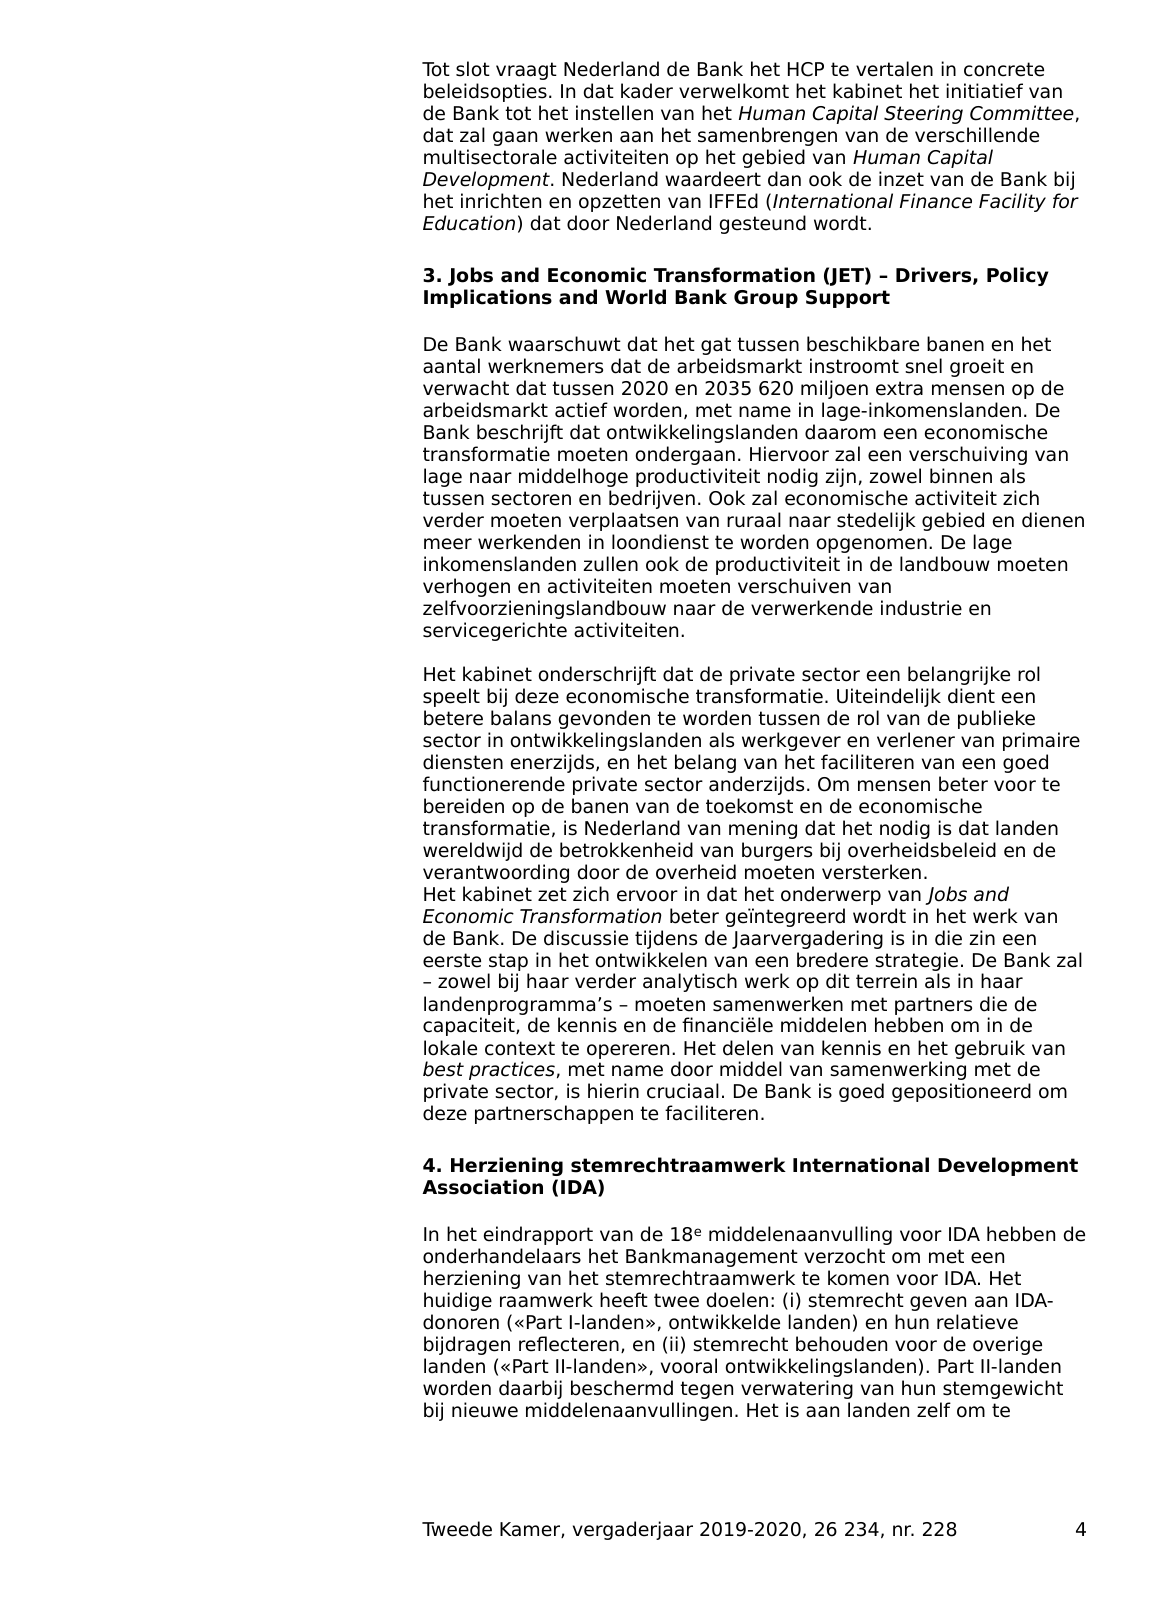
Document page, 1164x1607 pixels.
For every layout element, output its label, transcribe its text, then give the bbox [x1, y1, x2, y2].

text De Bank waarschuwt dat het gat tussen beschikbare banen en het aantal werknemers dat de arbeidsmarkt instroomt snel groeit en verwacht dat tussen 2020 en 2035 620 miljoen extra mensen op de arbeidsmarkt actief worden, met name in lage-inkomenslanden. De Bank beschrijft dat ontwikkelingslanden daarom een economische transformatie moeten ondergaan. Hiervoor zal een verschuiving van lage naar middelhoge productiviteit nodig zijn, zowel binnen als tussen sectoren en bedrijven. Ook zal economische activiteit zich verder moeten verplaatsen van ruraal naar stedelijk gebied en dienen meer werkenden in loondienst te worden opgenomen. De lage inkomenslanden zullen ook de productiviteit in de landbouw moeten verhogen en activiteiten moeten verschuiven van zelfvoorzieningslandbouw naar de verwerkende industrie en servicegerichte activiteiten. [422, 334, 1087, 642]
subtitle 3. Jobs and Economic Transformation (JET) – Drivers, Policy Implications and World Bank Group Support [422, 265, 1087, 309]
text Het kabinet onderschrijft dat de private sector een belangrijke rol speelt bij deze economische transformatie. Uiteindelijk dient een betere balans gevonden te worden tussen de rol van de publieke sector in ontwikkelingslanden als werkgever en verlener van primaire diensten enerzijds, en het belang van het faciliteren van een goed functionerende private sector anderzijds. Om mensen beter voor te bereiden op de banen van de toekomst en de economische transformatie, is Nederland van mening dat het nodig is dat landen wereldwijd de betrokkenheid van burgers bij overheidsbeleid en de verantwoording door de overheid moeten versterken. [422, 664, 1087, 883]
text Het kabinet zet zich ervoor in dat het onderwerp van Jobs and Economic Transformation beter geïntegreerd wordt in het werk van de Bank. De discussie tijdens de Jaarvergadering is in die zin een eerste stap in het ontwikkelen van een bredere strategie. De Bank zal – zowel bij haar verder analytisch werk op dit terrein als in haar landenprogramma’s – moeten samenwerken met partners die de capaciteit, de kennis en de financiële middelen hebben om in de lokale context te opereren. Het delen van kennis en het gebruik van best practices, met name door middel van samenwerking met de private sector, is hierin cruciaal. De Bank is goed gepositioneerd om deze partnerschappen te faciliteren. [422, 883, 1087, 1125]
text Tot slot vraagt Nederland de Bank het HCP te vertalen in concrete beleidsopties. In dat kader verwelkomt het kabinet het initiatief van de Bank tot het instellen van het Human Capital Steering Committee, dat zal gaan werken aan het samenbrengen van de verschillende multisectorale activiteiten op het gebied van Human Capital Development. Nederland waardeert dan ook de inzet van de Bank bij het inrichten en opzetten van IFFEd (International Finance Facility for Education) dat door Nederland gesteund wordt. [422, 59, 1087, 235]
text In het eindrapport van de 18e middelenaanvulling voor IDA hebben de onderhandelaars het Bankmanagement verzocht om met een herziening van het stemrechtraamwerk te komen voor IDA. Het huidige raamwerk heeft twee doelen: (i) stemrecht geven aan IDA-donoren («Part I-landen», ontwikkelde landen) en hun relatieve bijdragen reflecteren, en (ii) stemrecht behouden voor de overige landen («Part II-landen», vooral ontwikkelingslanden). Part II-landen worden daarbij beschermd tegen verwatering van hun stemgewicht bij nieuwe middelenaanvullingen. Het is aan landen zelf om te [422, 1224, 1087, 1422]
subtitle 4. Herziening stemrechtraamwerk International Development Association (IDA) [422, 1155, 1087, 1199]
